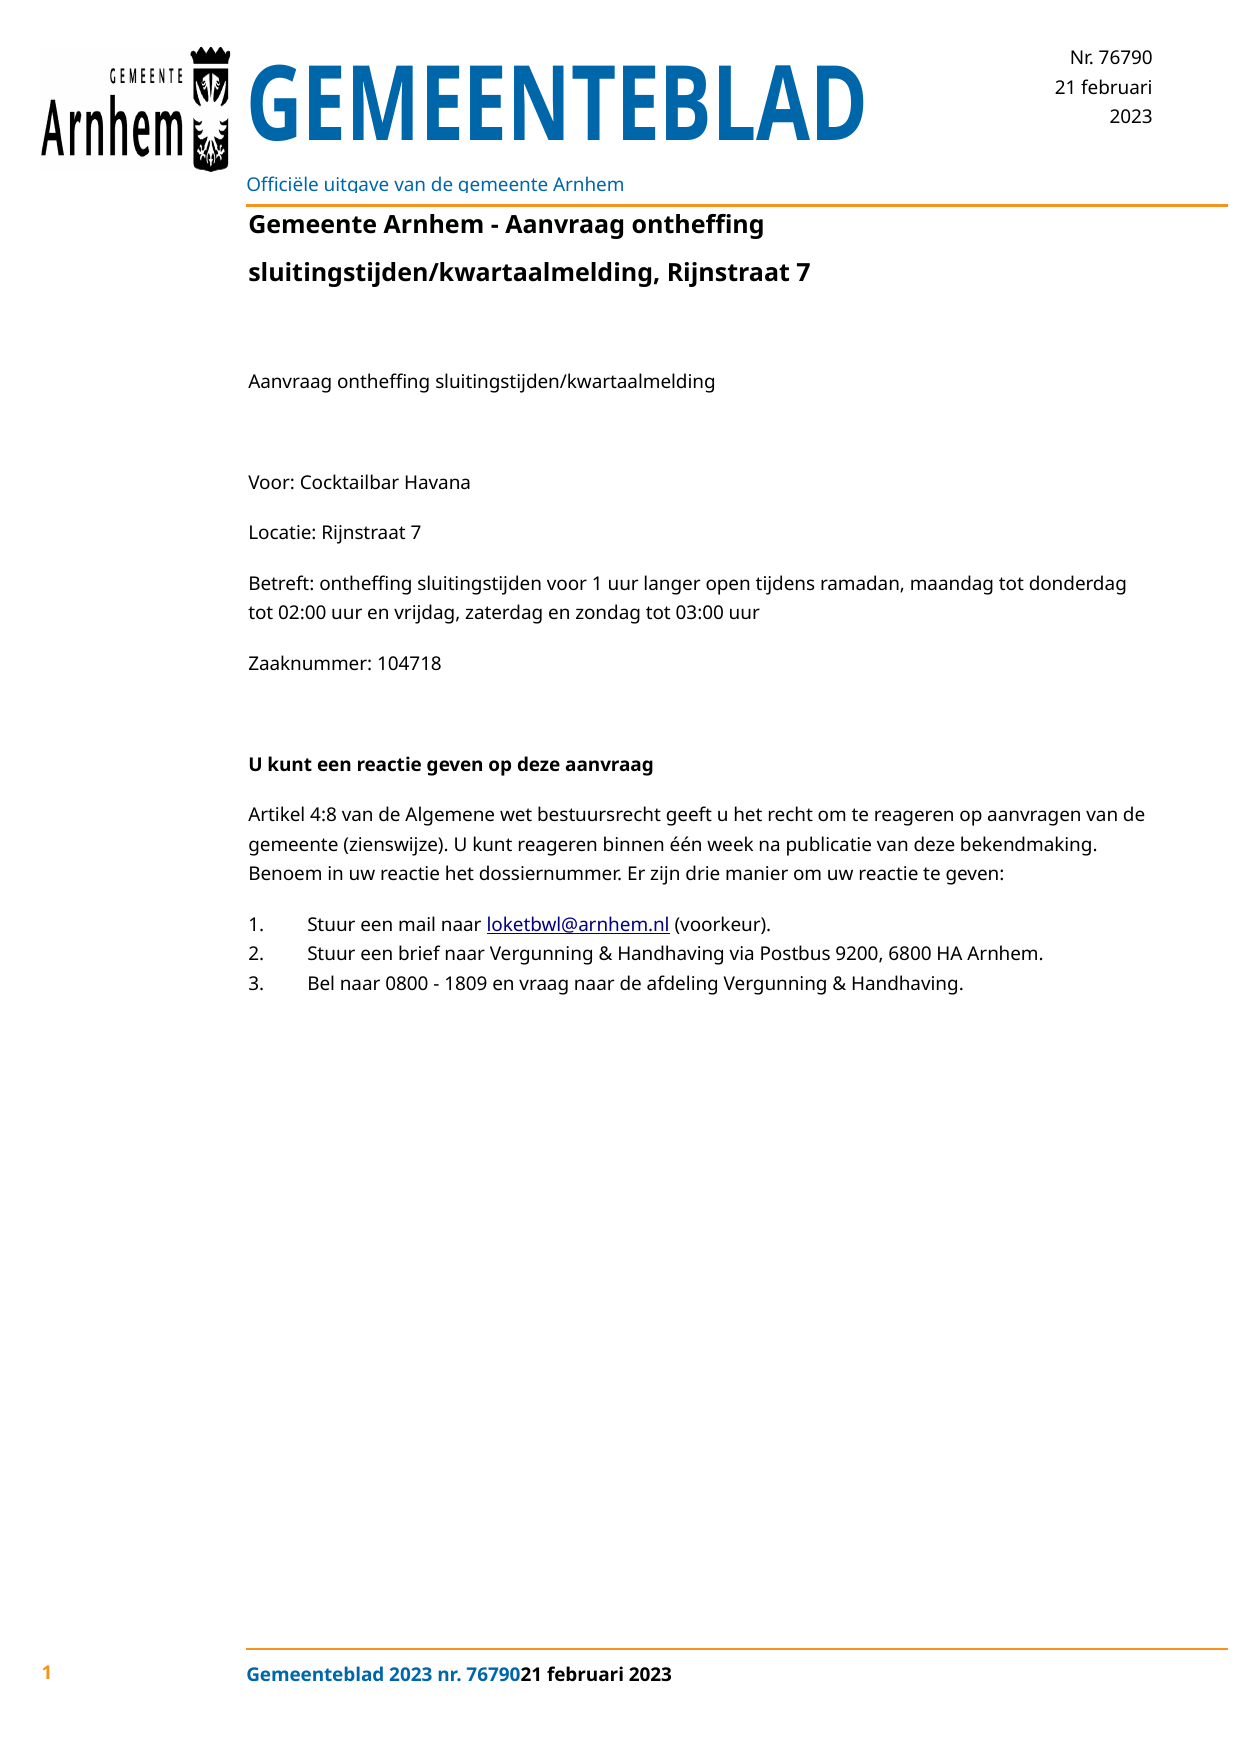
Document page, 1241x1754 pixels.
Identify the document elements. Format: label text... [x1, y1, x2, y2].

text Artikel 4:8 van de Algemene wet bestuursrecht geeft u het recht om te reageren op aanvragen van de gemeente (zienswijze). U kunt reageren binnen één week na publicatie van deze bekendmaking. Benoem in uw reactie het dossiernummer. Er zijn drie manier om uw reactie te geven: [248, 801, 1152, 886]
text Zaaknummer: 104718 [248, 650, 1152, 676]
list Bel naar 0800 - 1809 en vraag naar de afdeling Vergunning & Handhaving. [248, 970, 1152, 996]
list Stuur een brief naar Vergunning & Handhaving via Postbus 9200, 6800 HA Arnhem. [248, 940, 1152, 966]
list Stuur een mail naar loketbwl@arnhem.nl (voorkeur). [248, 911, 1152, 937]
text Gemeente Arnhem - Aanvraag ontheffing sluitingstijden/kwartaalmelding, Rijnstraat 7 [248, 207, 1152, 288]
text Locatie: Rijnstraat 7 [248, 519, 1152, 545]
text Aanvraag ontheffing sluitingstijden/kwartaalmelding [248, 368, 1152, 394]
text Betreft: ontheffing sluitingstijden voor 1 uur langer open tijdens ramadan, maandag tot donderdag tot 02:00 uur en vrijdag, zaterdag en zondag tot 03:00 uur [248, 570, 1152, 625]
text U kunt een reactie geven op deze aanvraag [248, 751, 1152, 777]
text Voor: Cocktailbar Havana [248, 469, 1152, 495]
picture [41, 47, 231, 172]
